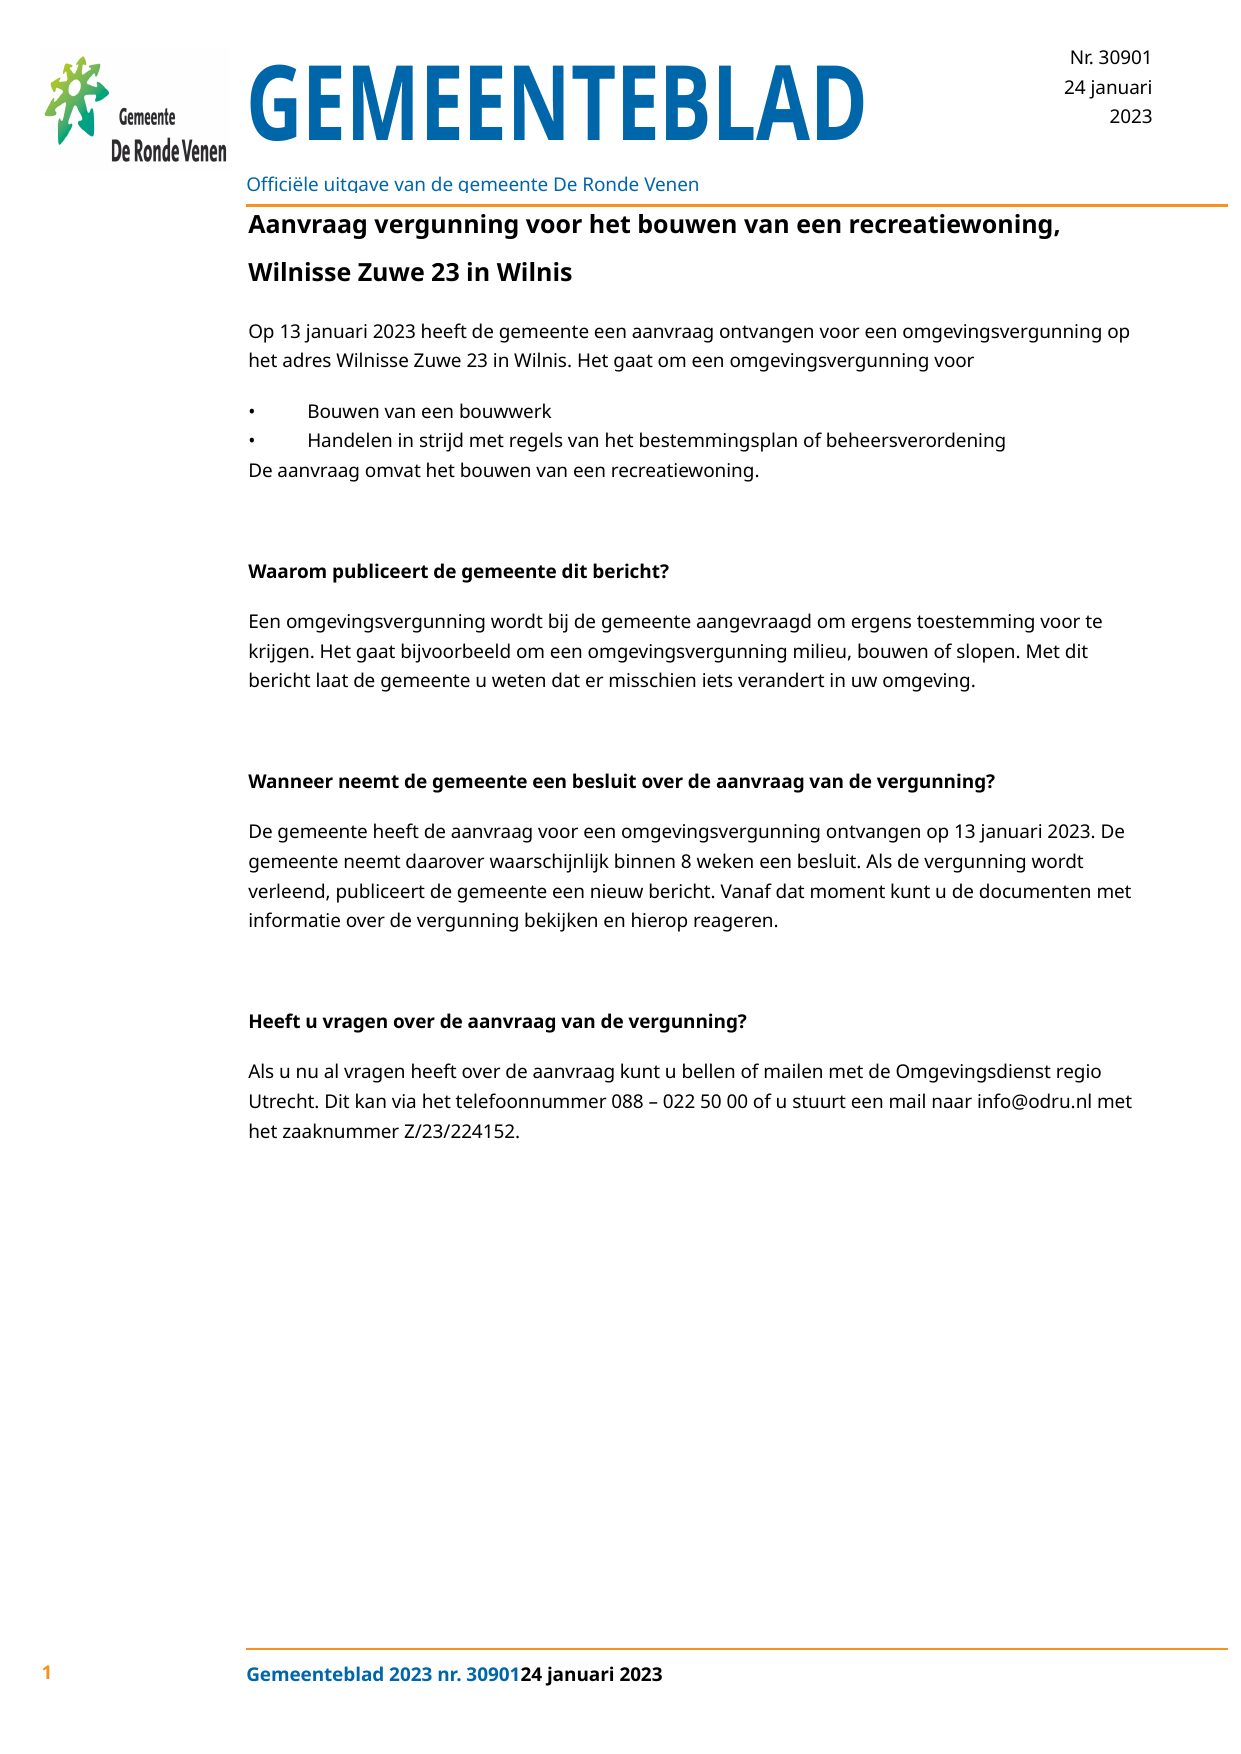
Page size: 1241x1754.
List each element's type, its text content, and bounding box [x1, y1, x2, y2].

text Als u nu al vragen heeft over de aanvraag kunt u bellen of mailen met de Omgevingsdienst regio Utrecht. Dit kan via het telefoonnummer 088 – 022 50 00 of u stuurt een mail naar info@odru.nl met het zaaknummer Z/23/224152. [248, 1059, 1152, 1144]
picture [41, 47, 231, 172]
list Handelen in strijd met regels van het bestemmingsplan of beheersverordening [248, 427, 1152, 453]
text Waarom publiceert de gemeente dit bericht? [248, 558, 1152, 584]
text Op 13 januari 2023 heeft de gemeente een aanvraag ontvangen voor een omgevingsvergunning op het adres Wilnisse Zuwe 23 in Wilnis. Het gaat om een omgevingsvergunning voor [248, 318, 1152, 373]
text De gemeente heeft de aanvraag voor een omgevingsvergunning ontvangen op 13 januari 2023. De gemeente neemt daarover waarschijnlijk binnen 8 weken een besluit. Als de vergunning wordt verleend, publiceert de gemeente een nieuw bericht. Vanaf dat moment kunt u de documenten met informatie over de vergunning bekijken en hierop reageren. [248, 819, 1152, 933]
text Wanneer neemt de gemeente een besluit over de aanvraag van de vergunning? [248, 768, 1152, 794]
text Aanvraag vergunning voor het bouwen van een recreatiewoning, Wilnisse Zuwe 23 in Wilnis [248, 207, 1152, 288]
list Bouwen van een bouwwerk [248, 398, 1152, 424]
text Heeft u vragen over de aanvraag van de vergunning? [248, 1008, 1152, 1034]
text De aanvraag omvat het bouwen van een recreatiewoning. [248, 457, 1152, 483]
text Een omgevingsvergunning wordt bij de gemeente aangevraagd om ergens toestemming voor te krijgen. Het gaat bijvoorbeeld om een omgevingsvergunning milieu, bouwen of slopen. Met dit bericht laat de gemeente u weten dat er misschien iets verandert in uw omgeving. [248, 608, 1152, 693]
